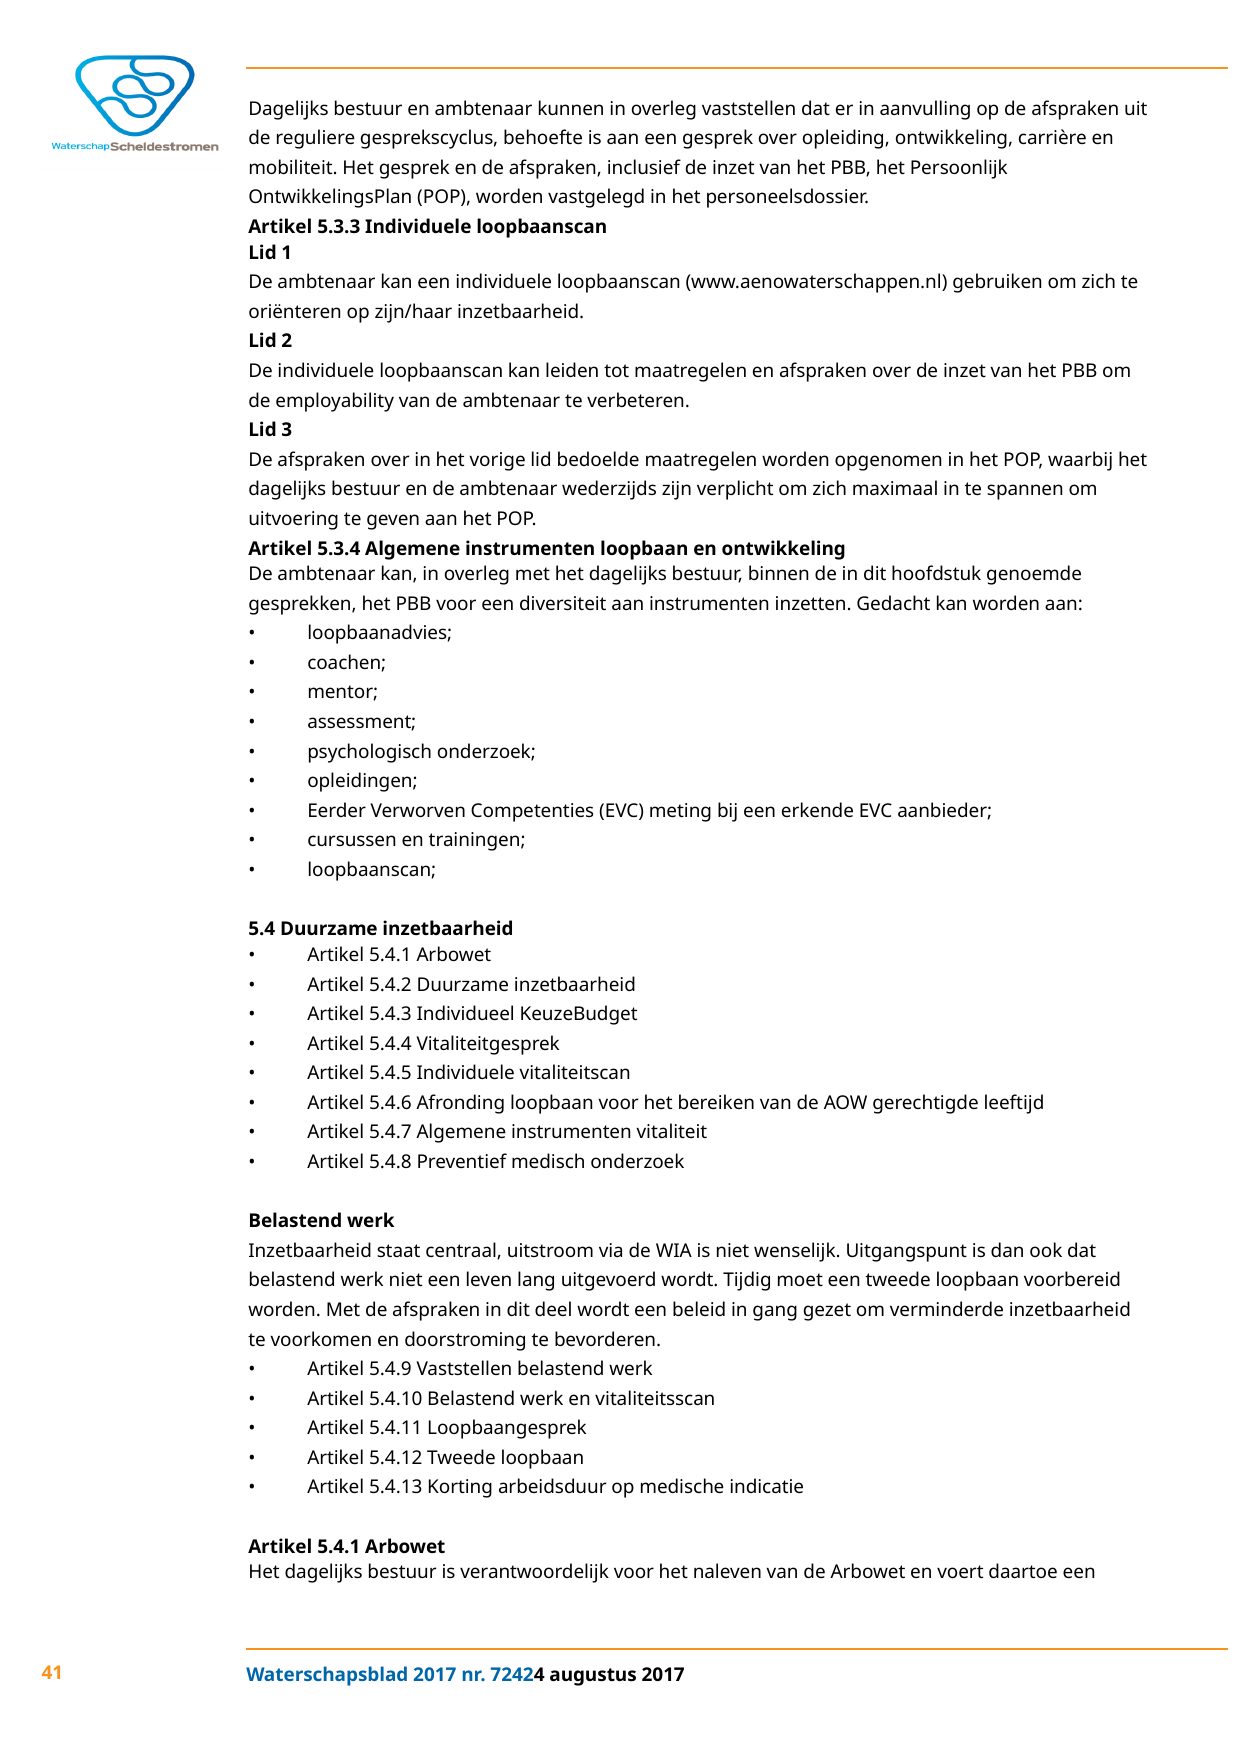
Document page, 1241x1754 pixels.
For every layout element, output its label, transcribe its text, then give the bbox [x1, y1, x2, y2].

text Het dagelijks bestuur is verantwoordelijk voor het naleven van de Arbowet en voert daartoe een [248, 1558, 1152, 1584]
text Lid 2 [248, 328, 1152, 353]
text Belastend werk [248, 1207, 1152, 1233]
text Lid 3 [248, 416, 1152, 442]
list Artikel 5.4.5 Individuele vitaliteitscan [248, 1059, 1152, 1085]
list loopbaanadvies; [248, 619, 1152, 645]
text De individuele loopbaanscan kan leiden tot maatregelen en afspraken over de inzet van het PBB om de employability van de ambtenaar te verbeteren. [248, 357, 1152, 412]
list coachen; [248, 649, 1152, 675]
list Artikel 5.4.9 Vaststellen belastend werk [248, 1355, 1152, 1381]
text De ambtenaar kan een individuele loopbaanscan (www.aenowaterschappen.nl) gebruiken om zich te oriënteren op zijn/haar inzetbaarheid. [248, 268, 1152, 324]
list opleidingen; [248, 767, 1152, 793]
list Artikel 5.4.4 Vitaliteitgesprek [248, 1030, 1152, 1056]
text Artikel 5.3.4 Algemene instrumenten loopbaan en ontwikkeling [248, 535, 1152, 560]
list assessment; [248, 708, 1152, 734]
list Artikel 5.4.7 Algemene instrumenten vitaliteit [248, 1119, 1152, 1144]
text De ambtenaar kan, in overleg met het dagelijks bestuur, binnen de in dit hoofdstuk genoemde gesprekken, het PBB voor een diversiteit aan instrumenten inzetten. Gedacht kan worden aan: [248, 560, 1152, 616]
list Artikel 5.4.8 Preventief medisch onderzoek [248, 1148, 1152, 1174]
text Artikel 5.3.3 Individuele loopbaanscan [248, 213, 1152, 239]
text Lid 1 [248, 239, 1152, 264]
list Artikel 5.4.12 Tweede loopbaan [248, 1444, 1152, 1470]
text 5.4 Duurzame inzetbaarheid [248, 915, 1152, 941]
text Artikel 5.4.1 Arbowet [248, 1533, 1152, 1558]
list Artikel 5.4.6 Afronding loopbaan voor het bereiken van de AOW gerechtigde leeftijd [248, 1089, 1152, 1115]
text Inzetbaarheid staat centraal, uitstroom via de WIA is niet wenselijk. Uitgangspunt is dan ook dat belastend werk niet een leven lang uitgevoerd wordt. Tijdig moet een tweede loopbaan voorbereid worden. Met de afspraken in dit deel wordt een beleid in gang gezet om verminderde inzetbaarheid te voorkomen en doorstroming te bevorderen. [248, 1237, 1152, 1351]
picture [41, 47, 231, 172]
list Artikel 5.4.10 Belastend werk en vitaliteitsscan [248, 1385, 1152, 1411]
text Dagelijks bestuur en ambtenaar kunnen in overleg vaststellen dat er in aanvulling op de afspraken uit de reguliere gesprekscyclus, behoefte is aan een gesprek over opleiding, ontwikkeling, carrière en mobiliteit. Het gesprek en de afspraken, inclusief de inzet van het PBB, het Persoonlijk OntwikkelingsPlan (POP), worden vastgelegd in het personeelsdossier. [248, 95, 1152, 209]
text De afspraken over in het vorige lid bedoelde maatregelen worden opgenomen in het POP, waarbij het dagelijks bestuur en de ambtenaar wederzijds zijn verplicht om zich maximaal in te spannen om uitvoering te geven aan het POP. [248, 446, 1152, 531]
list Artikel 5.4.1 Arbowet [248, 941, 1152, 967]
list Artikel 5.4.3 Individueel KeuzeBudget [248, 1000, 1152, 1026]
list Artikel 5.4.13 Korting arbeidsduur op medische indicatie [248, 1474, 1152, 1499]
list Eerder Verworven Competenties (EVC) meting bij een erkende EVC aanbieder; [248, 797, 1152, 823]
list loopbaanscan; [248, 856, 1152, 882]
list psychologisch onderzoek; [248, 738, 1152, 764]
list Artikel 5.4.11 Loopbaangesprek [248, 1414, 1152, 1440]
list cursussen en trainingen; [248, 827, 1152, 852]
list mentor; [248, 679, 1152, 704]
list Artikel 5.4.2 Duurzame inzetbaarheid [248, 971, 1152, 996]
